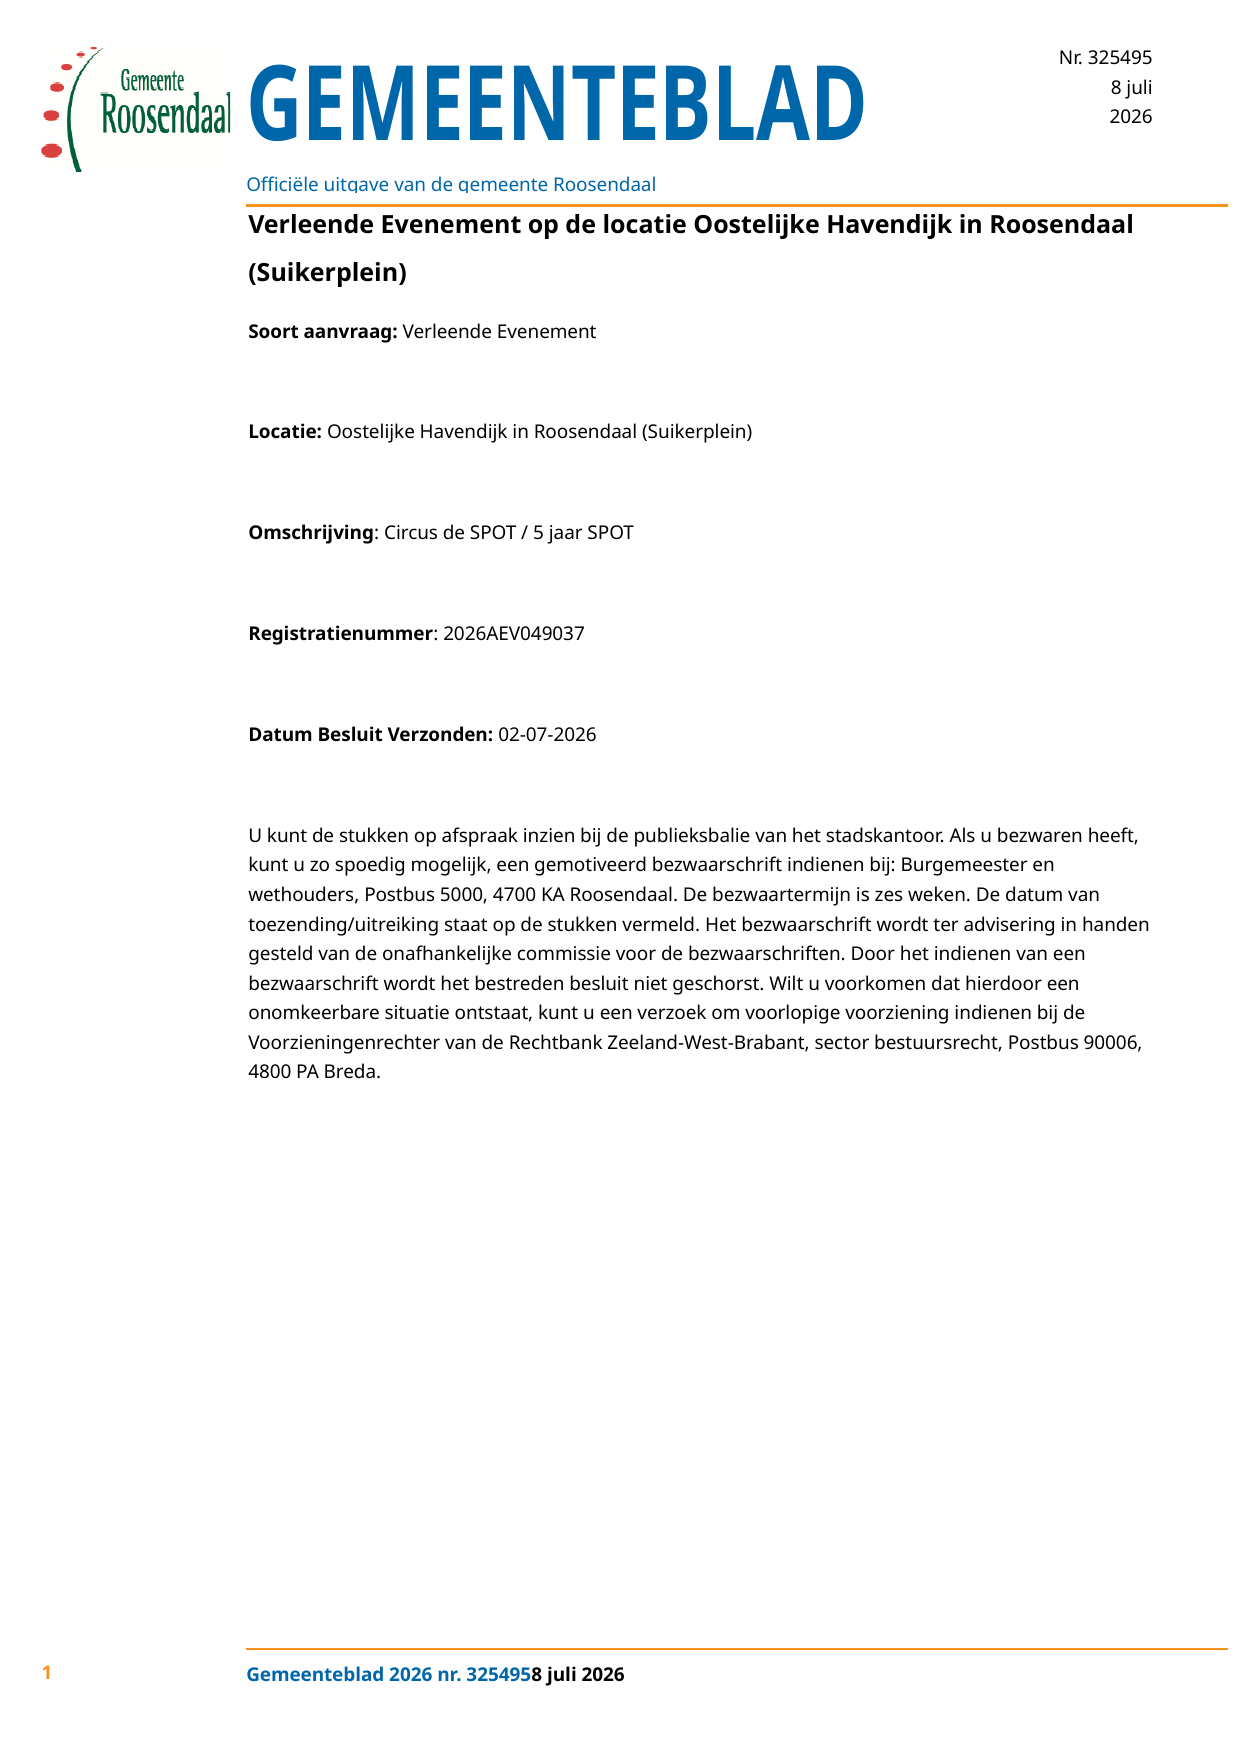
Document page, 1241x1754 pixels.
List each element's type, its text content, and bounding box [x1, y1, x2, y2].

text Soort aanvraag: Verleende Evenement [248, 318, 1152, 344]
text Registratienummer: 2026AEV049037 [248, 620, 1152, 646]
text Omschrijving: Circus de SPOT / 5 jaar SPOT [248, 519, 1152, 545]
text Datum Besluit Verzonden: 02-07-2026 [248, 721, 1152, 747]
picture [41, 47, 231, 172]
text Verleende Evenement op de locatie Oostelijke Havendijk in Roosendaal (Suikerplein) [248, 207, 1152, 288]
text Locatie: Oostelijke Havendijk in Roosendaal (Suikerplein) [248, 419, 1152, 444]
text U kunt de stukken op afspraak inzien bij de publieksbalie van het stadskantoor. Als u bezwaren heeft, kunt u zo spoedig mogelijk, een gemotiveerd bezwaarschrift indienen bij: Burgemeester en wethouders, Postbus 5000, 4700 KA Roosendaal. De bezwaartermijn is zes weken. De datum van toezending/uitreiking staat op de stukken vermeld. Het bezwaarschrift wordt ter advisering in handen gesteld van de onafhankelijke commissie voor de bezwaarschriften. Door het indienen van een bezwaarschrift wordt het bestreden besluit niet geschorst. Wilt u voorkomen dat hierdoor een onomkeerbare situatie ontstaat, kunt u een verzoek om voorlopige voorziening indienen bij de Voorzieningenrechter van de Rechtbank Zeeland-West-Brabant, sector bestuursrecht, Postbus 90006, 4800 PA Breda. [248, 822, 1152, 1084]
